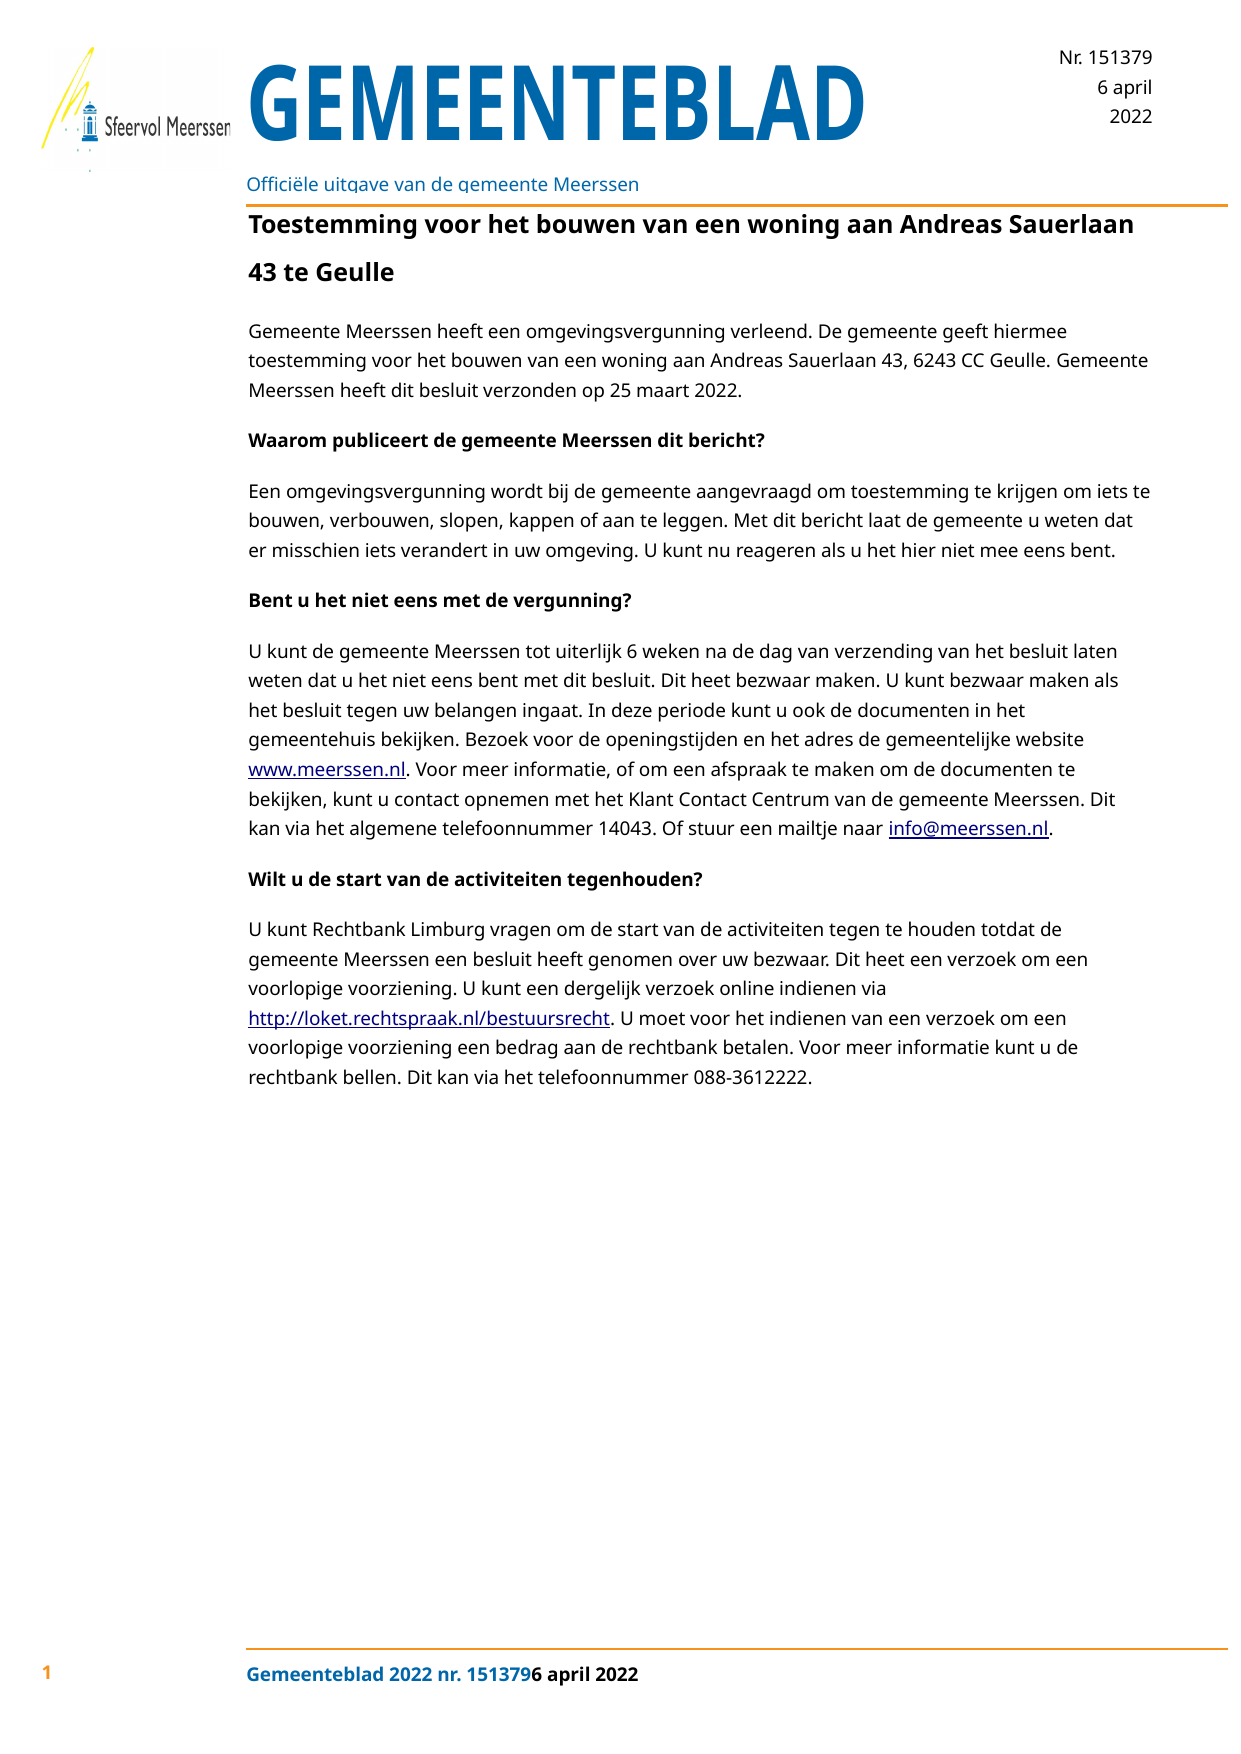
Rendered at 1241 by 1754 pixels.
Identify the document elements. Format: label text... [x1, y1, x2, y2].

text Gemeente Meerssen heeft een omgevingsvergunning verleend. De gemeente geeft hiermee toestemming voor het bouwen van een woning aan Andreas Sauerlaan 43, 6243 CC Geulle. Gemeente Meerssen heeft dit besluit verzonden op 25 maart 2022. [248, 318, 1152, 403]
text Een omgevingsvergunning wordt bij de gemeente aangevraagd om toestemming te krijgen om iets te bouwen, verbouwen, slopen, kappen of aan te leggen. Met dit bericht laat de gemeente u weten dat er misschien iets verandert in uw omgeving. U kunt nu reageren als u het hier niet mee eens bent. [248, 478, 1152, 563]
text U kunt Rechtbank Limburg vragen om de start van de activiteiten tegen te houden totdat de gemeente Meerssen een besluit heeft genomen over uw bezwaar. Dit heet een verzoek om een voorlopige voorziening. U kunt een dergelijk verzoek online indienen via http://loket.rechtspraak.nl/bestuursrecht. U moet voor het indienen van een verzoek om een voorlopige voorziening een bedrag aan de rechtbank betalen. Voor meer informatie kunt u de rechtbank bellen. Dit kan via het telefoonnummer 088-3612222. [248, 916, 1152, 1090]
text Toestemming voor het bouwen van een woning aan Andreas Sauerlaan 43 te Geulle [248, 207, 1152, 288]
text Wilt u de start van de activiteiten tegenhouden? [248, 866, 1152, 892]
text U kunt de gemeente Meerssen tot uiterlijk 6 weken na de dag van verzending van het besluit laten weten dat u het niet eens bent met dit besluit. Dit heet bezwaar maken. U kunt bezwaar maken als het besluit tegen uw belangen ingaat. In deze periode kunt u ook de documenten in het gemeentehuis bekijken. Bezoek voor de openingstijden en het adres de gemeentelijke website www.meerssen.nl. Voor meer informatie, of om een afspraak te maken om de documenten te bekijken, kunt u contact opnemen met het Klant Contact Centrum van de gemeente Meerssen. Dit kan via het algemene telefoonnummer 14043. Of stuur een mailtje naar info@meerssen.nl. [248, 638, 1152, 841]
picture [41, 47, 231, 172]
text Waarom publiceert de gemeente Meerssen dit bericht? [248, 427, 1152, 453]
text Bent u het niet eens met de vergunning? [248, 587, 1152, 613]
